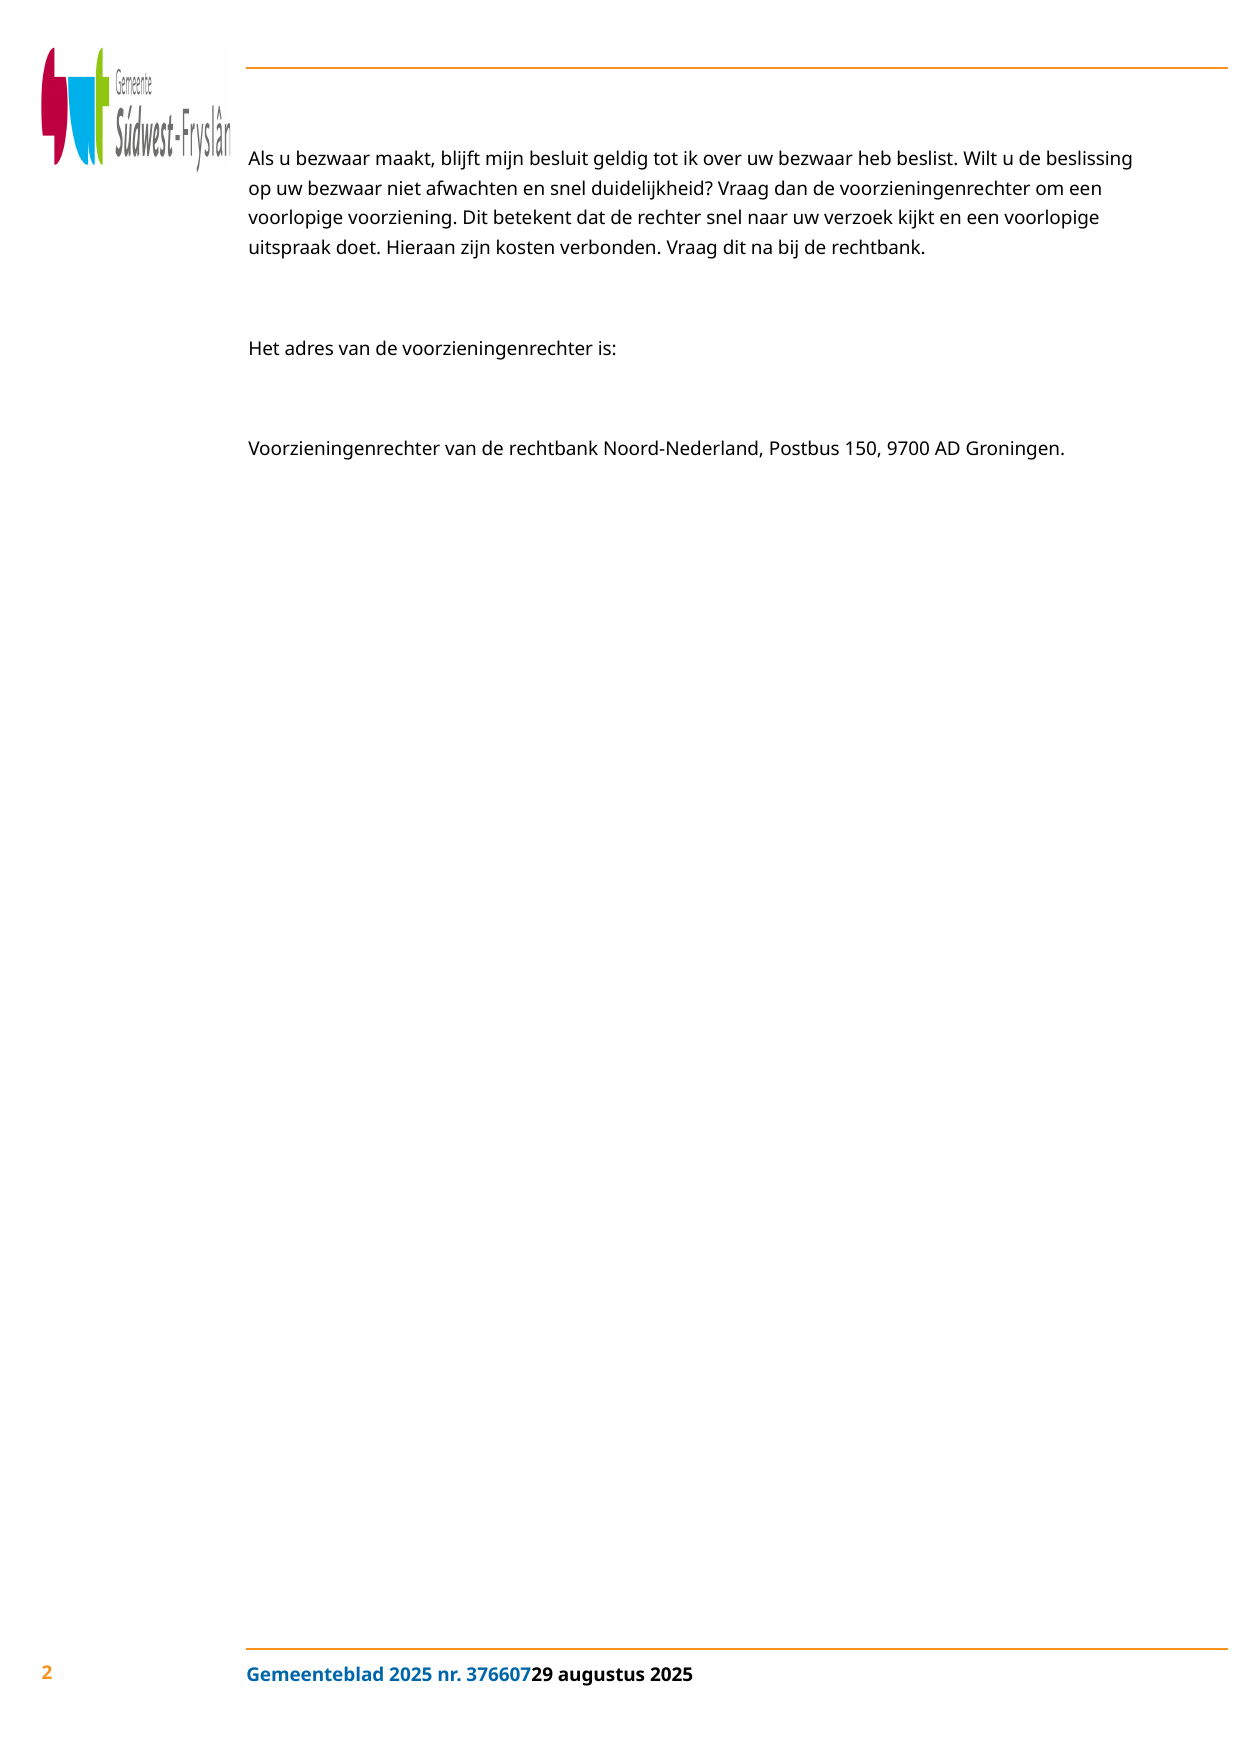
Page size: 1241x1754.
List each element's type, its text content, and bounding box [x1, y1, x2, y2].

text Het adres van de voorzieningenrechter is: [248, 335, 1152, 361]
picture [41, 47, 231, 172]
text Voorzieningenrechter van de rechtbank Noord-Nederland, Postbus 150, 9700 AD Groningen. [248, 436, 1152, 461]
text Als u bezwaar maakt, blijft mijn besluit geldig tot ik over uw bezwaar heb beslist. Wilt u de beslissing op uw bezwaar niet afwachten en snel duidelijkheid? Vraag dan de voorzieningenrechter om een voorlopige voorziening. Dit betekent dat de rechter snel naar uw verzoek kijkt en een voorlopige uitspraak doet. Hieraan zijn kosten verbonden. Vraag dit na bij de rechtbank. [248, 145, 1152, 260]
